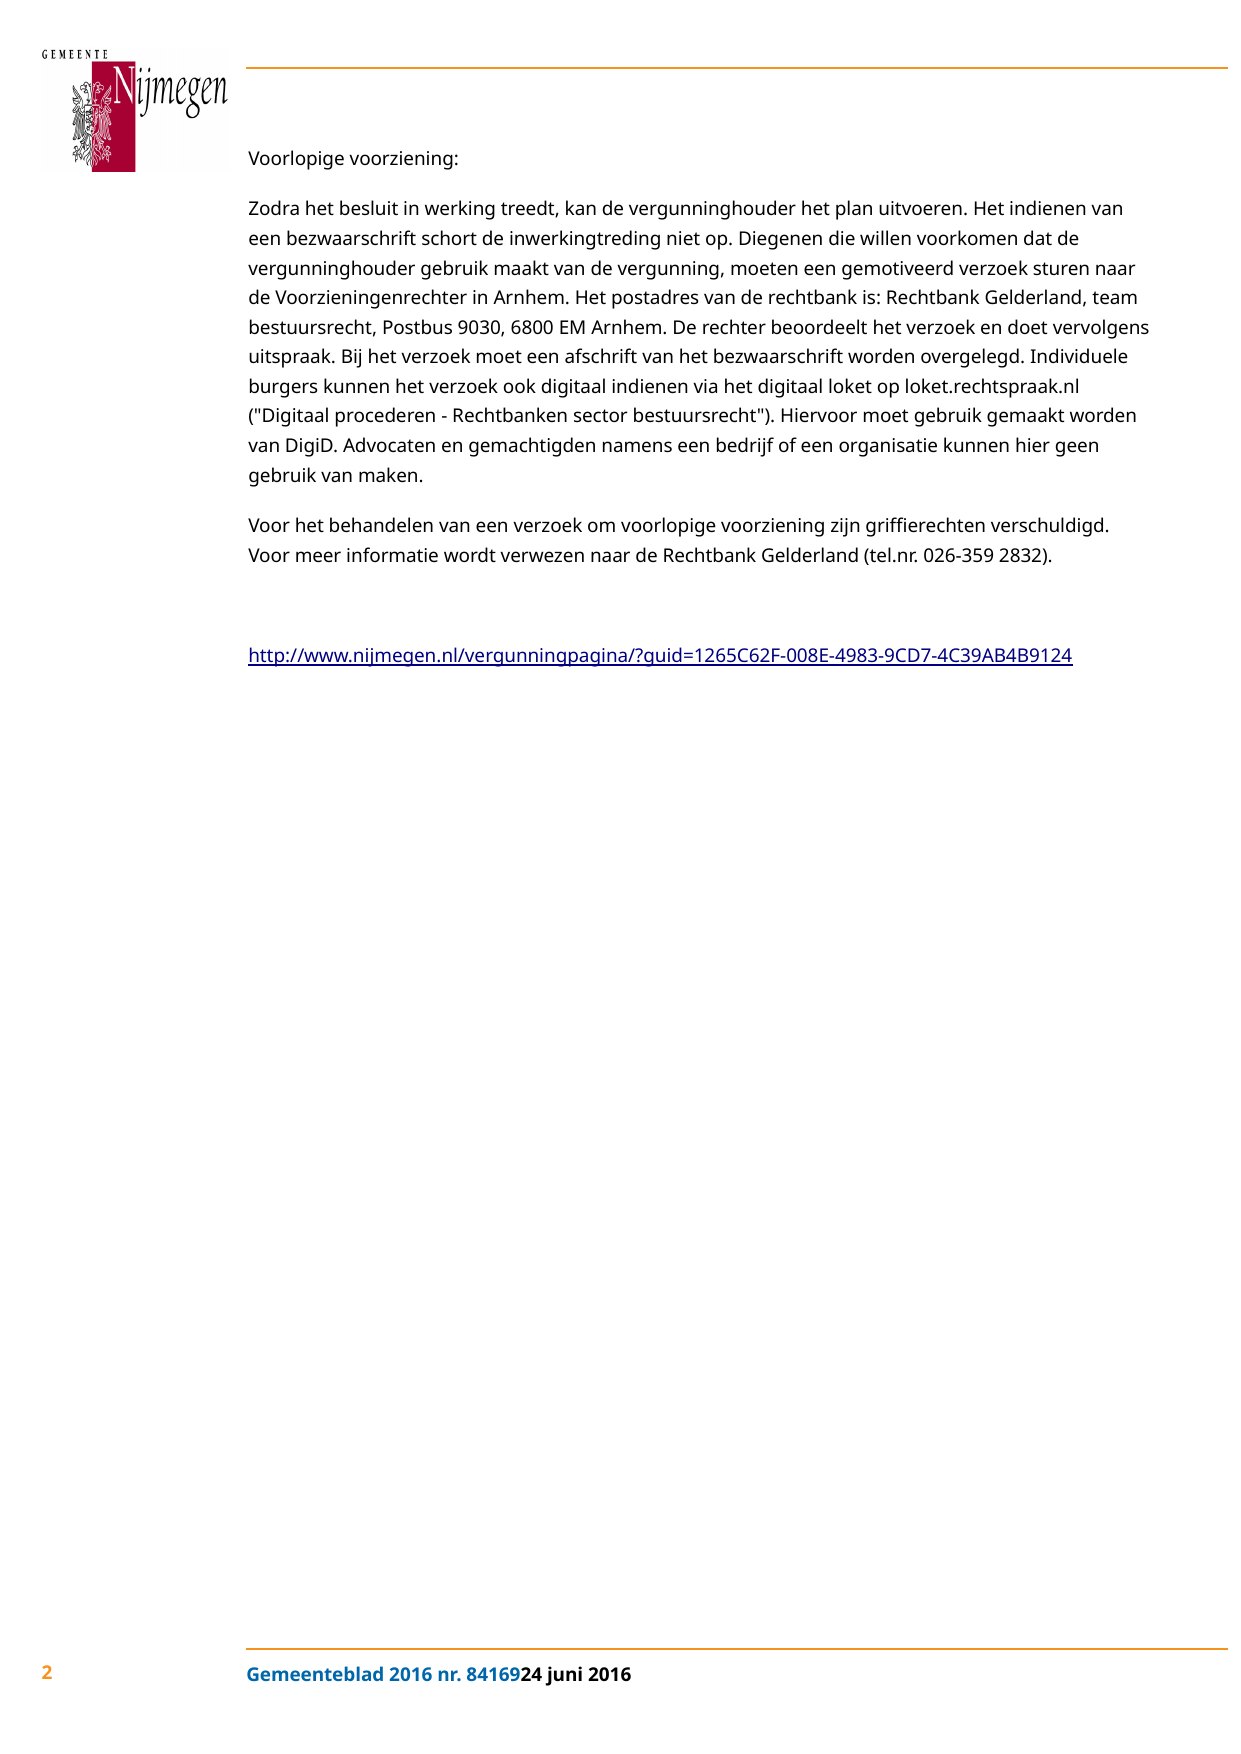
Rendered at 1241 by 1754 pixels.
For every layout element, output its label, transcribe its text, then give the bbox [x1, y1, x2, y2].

text Zodra het besluit in werking treedt, kan de vergunninghouder het plan uitvoeren. Het indienen van een bezwaarschrift schort de inwerkingtreding niet op. Diegenen die willen voorkomen dat de vergunninghouder gebruik maakt van de vergunning, moeten een gemotiveerd verzoek sturen naar de Voorzieningenrechter in Arnhem. Het postadres van de rechtbank is: Rechtbank Gelderland, team bestuursrecht, Postbus 9030, 6800 EM Arnhem. De rechter beoordeelt het verzoek en doet vervolgens uitspraak. Bij het verzoek moet een afschrift van het bezwaarschrift worden overgelegd. Individuele burgers kunnen het verzoek ook digitaal indienen via het digitaal loket op loket.rechtspraak.nl ("Digitaal procederen - Rechtbanken sector bestuursrecht"). Hiervoor moet gebruik gemaakt worden van DigiD. Advocaten en gemachtigden namens een bedrijf of een organisatie kunnen hier geen gebruik van maken. [248, 196, 1152, 488]
text Voorlopige voorziening: [248, 145, 1152, 171]
text Voor het behandelen van een verzoek om voorlopige voorziening zijn griffierechten verschuldigd. Voor meer informatie wordt verwezen naar de Rechtbank Gelderland (tel.nr. 026-359 2832). [248, 512, 1152, 568]
text http://www.nijmegen.nl/vergunningpagina/?guid=1265C62F-008E-4983-9CD7-4C39AB4B9124 [248, 643, 1152, 668]
picture [41, 47, 231, 172]
